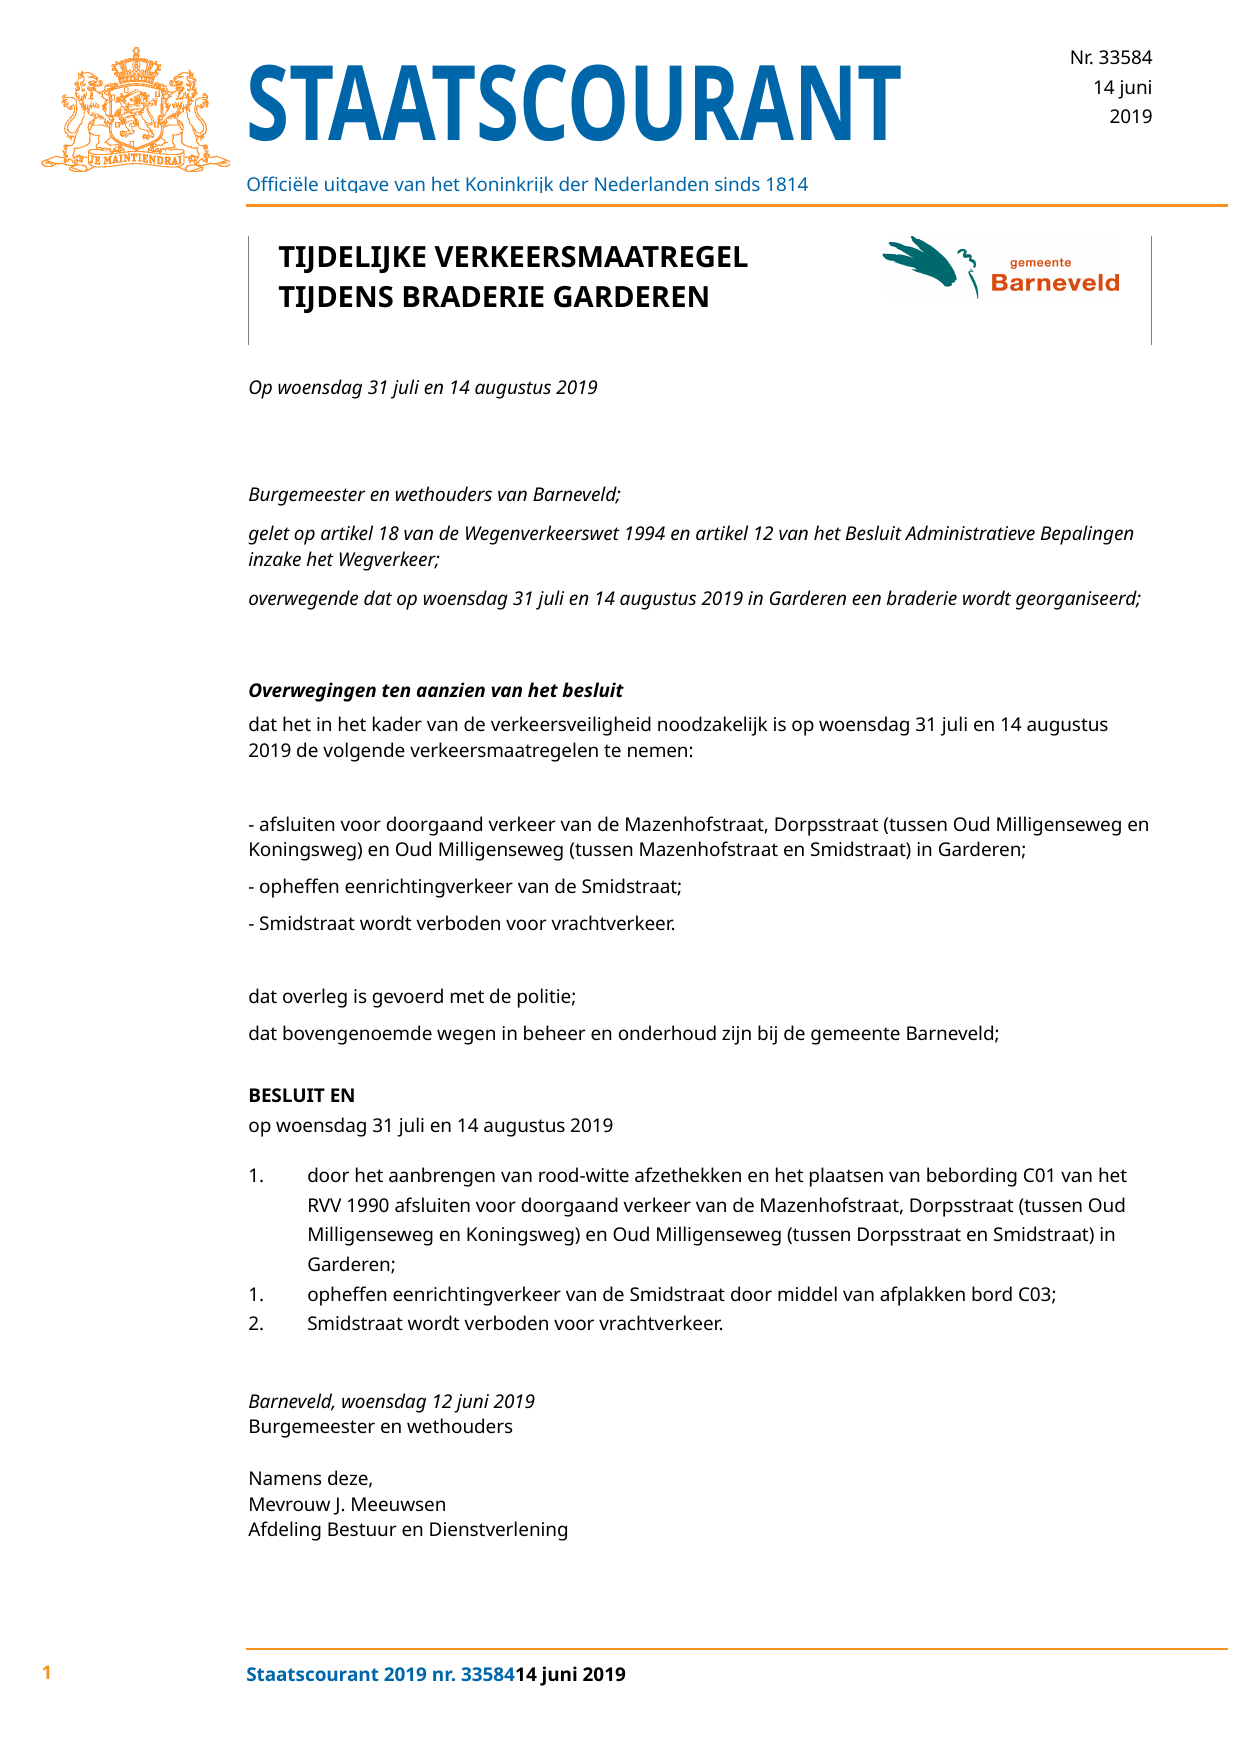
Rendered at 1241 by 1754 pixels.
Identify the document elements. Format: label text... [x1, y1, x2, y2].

list opheffen eenrichtingverkeer van de Smidstraat door middel van afplakken bord C03; [248, 1281, 1152, 1307]
text Overwegingen ten aanzien van het besluit [248, 678, 1152, 703]
text - opheffen eenrichtingverkeer van de Smidstraat; [248, 873, 1152, 899]
text BESLUIT EN [248, 1082, 1152, 1108]
text Barneveld, woensdag 12 juni 2019 [248, 1388, 1152, 1413]
text Burgemeester en wethouders van Barneveld; [248, 481, 1152, 507]
table_header TIJDELIJKE VERKEERSMAATREGEL TIJDENS BRADERIE GARDEREN [249, 236, 850, 345]
text Namens deze, [248, 1465, 1152, 1491]
text Op woensdag 31 juli en 14 augustus 2019 [248, 374, 1152, 400]
text Afdeling Bestuur en Dienstverlening [248, 1516, 1152, 1542]
text dat overleg is gevoerd met de politie; [248, 983, 1152, 1009]
table_header [850, 236, 1151, 345]
text Burgemeester en wethouders [248, 1413, 1152, 1439]
text - afsluiten voor doorgaand verkeer van de Mazenhofstraat, Dorpsstraat (tussen Oud Milligenseweg en Koningsweg) en Oud Milligenseweg (tussen Mazenhofstraat en Smidstraat) in Garderen; [248, 811, 1152, 862]
text Mevrouw J. Meeuwsen [248, 1491, 1152, 1516]
text overwegende dat op woensdag 31 juli en 14 augustus 2019 in Garderen een braderie wordt georganiseerd; [248, 586, 1152, 611]
text dat het in het kader van de verkeersveiligheid noodzakelijk is op woensdag 31 juli en 14 augustus 2019 de volgende verkeersmaatregelen te nemen: [248, 712, 1152, 763]
list Smidstraat wordt verboden voor vrachtverkeer. [248, 1310, 1152, 1336]
picture [41, 47, 231, 172]
text gelet op artikel 18 van de Wegenverkeerswet 1994 en artikel 12 van het Besluit Administratieve Bepalingen inzake het Wegverkeer; [248, 521, 1152, 572]
text op woensdag 31 juli en 14 augustus 2019 [248, 1112, 1152, 1138]
text - Smidstraat wordt verboden voor vrachtverkeer. [248, 910, 1152, 936]
text dat bovengenoemde wegen in beheer en onderhoud zijn bij de gemeente Barneveld; [248, 1020, 1152, 1046]
picture [882, 236, 1119, 299]
list door het aanbrengen van rood-witte afzethekken en het plaatsen van bebording C01 van het RVV 1990 afsluiten voor doorgaand verkeer van de Mazenhofstraat, Dorpsstraat (tussen Oud Milligenseweg en Koningsweg) en Oud Milligenseweg (tussen Dorpsstraat en Smidstraat) in Garderen; [248, 1162, 1152, 1277]
